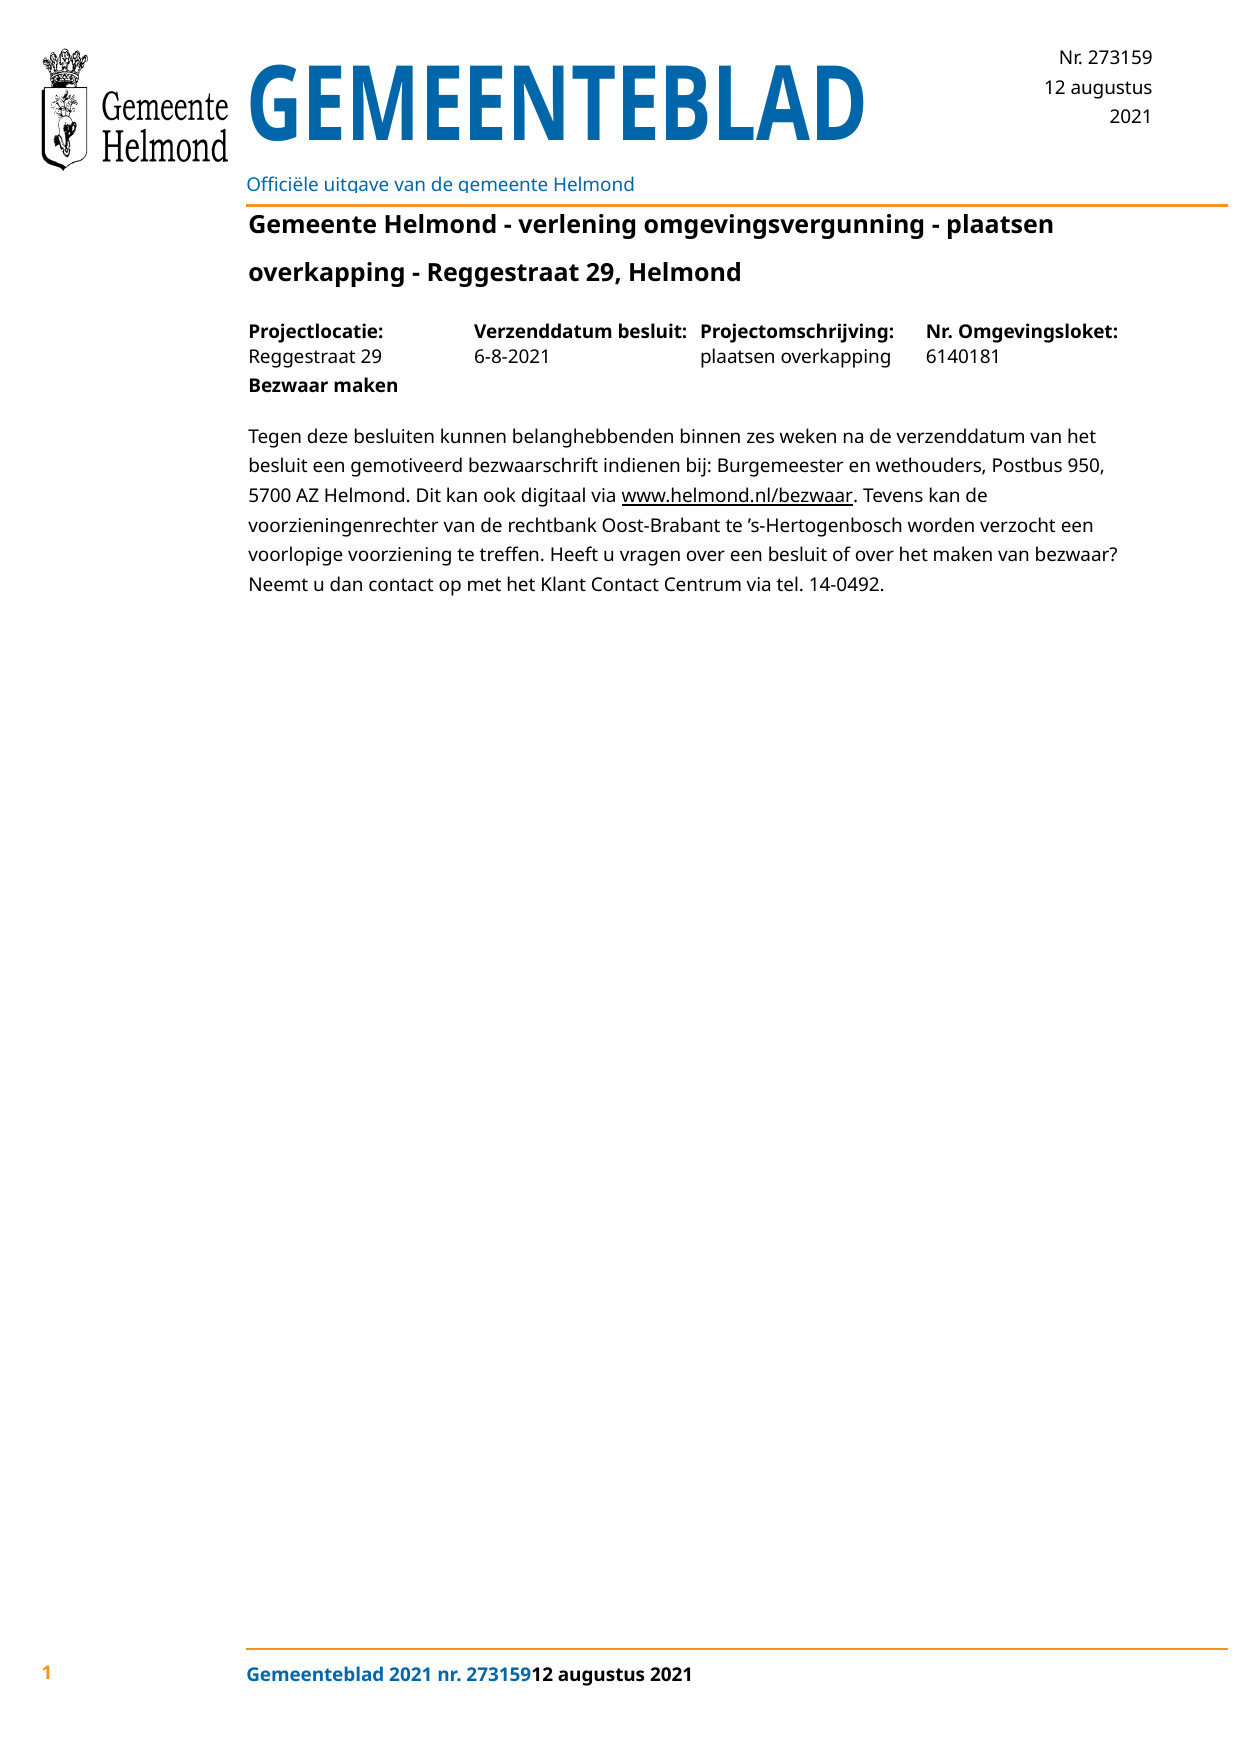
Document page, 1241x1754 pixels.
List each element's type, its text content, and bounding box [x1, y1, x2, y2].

text Tegen deze besluiten kunnen belanghebbenden binnen zes weken na de verzenddatum van het besluit een gemotiveerd bezwaarschrift indienen bij: Burgemeester en wethouders, Postbus 950, 5700 AZ Helmond. Dit kan ook digitaal via www.helmond.nl/bezwaar. Tevens kan de voorzieningenrechter van de rechtbank Oost-Brabant te ’s-Hertogenbosch worden verzocht een voorlopige voorziening te treffen. Heeft u vragen over een besluit of over het maken van bezwaar? Neemt u dan contact op met het Klant Contact Centrum via tel. 14-0492. [248, 423, 1152, 597]
table_header Verzenddatum besluit: [474, 318, 700, 344]
table_header Nr. Omgevingsloket: [926, 318, 1152, 344]
table_cell 6-8-2021 [474, 344, 700, 369]
text Gemeente Helmond - verlening omgevingsvergunning - plaatsen overkapping - Reggestraat 29, Helmond [248, 207, 1152, 288]
table_header Projectlocatie: [248, 318, 474, 344]
table_header Projectomschrijving: [700, 318, 926, 344]
text Bezwaar maken [248, 373, 1152, 398]
table_cell 6140181 [926, 344, 1152, 369]
table_cell Reggestraat 29 [248, 344, 474, 369]
table_cell plaatsen overkapping [700, 344, 926, 369]
picture [41, 47, 231, 172]
